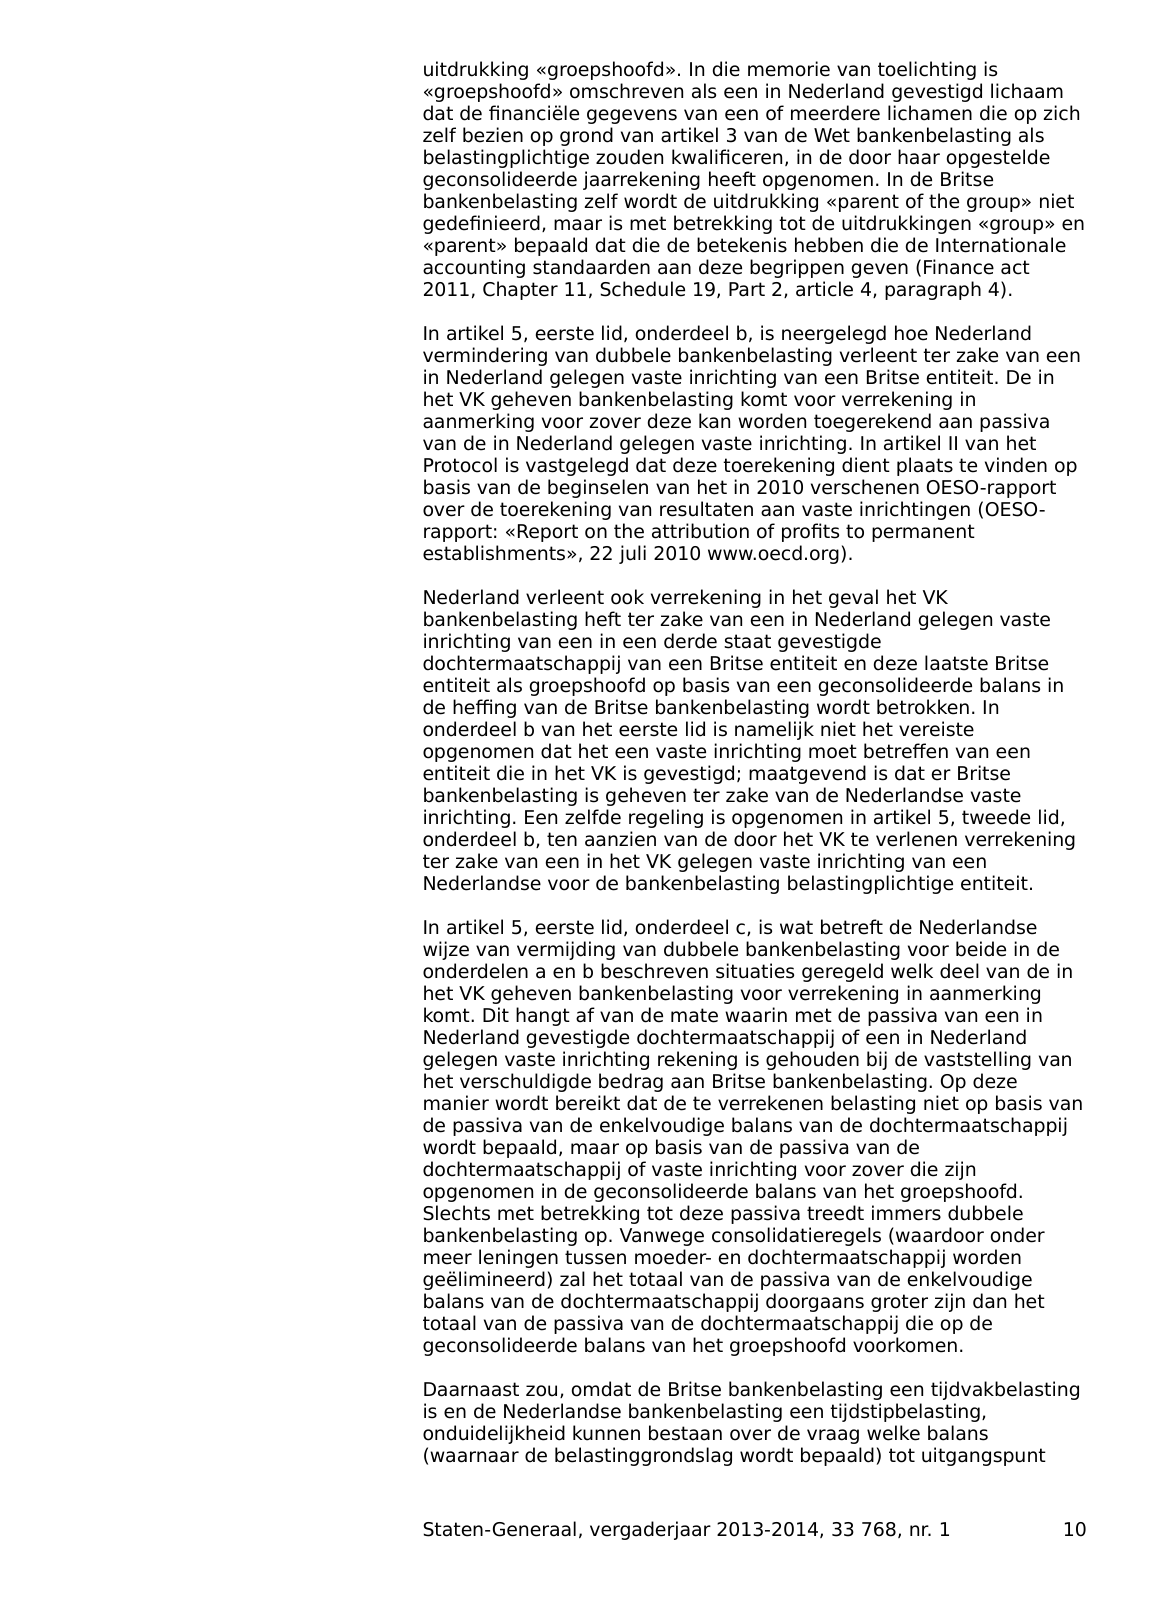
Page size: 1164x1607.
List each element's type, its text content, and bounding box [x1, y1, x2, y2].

text In artikel 5, eerste lid, onderdeel c, is wat betreft de Nederlandse wijze van vermijding van dubbele bankenbelasting voor beide in de onderdelen a en b beschreven situaties geregeld welk deel van de in het VK geheven bankenbelasting voor verrekening in aanmerking komt. Dit hangt af van de mate waarin met de passiva van een in Nederland gevestigde dochtermaatschappij of een in Nederland gelegen vaste inrichting rekening is gehouden bij de vaststelling van het verschuldigde bedrag aan Britse bankenbelasting. Op deze manier wordt bereikt dat de te verrekenen belasting niet op basis van de passiva van de enkelvoudige balans van de dochtermaatschappij wordt bepaald, maar op basis van de passiva van de dochtermaatschappij of vaste inrichting voor zover die zijn opgenomen in de geconsolideerde balans van het groepshoofd. Slechts met betrekking tot deze passiva treedt immers dubbele bankenbelasting op. Vanwege consolidatieregels (waardoor onder meer leningen tussen moeder- en dochtermaatschappij worden geëlimineerd) zal het totaal van de passiva van de enkelvoudige balans van de dochtermaatschappij doorgaans groter zijn dan het totaal van de passiva van de dochtermaatschappij die op de geconsolideerde balans van het groepshoofd voorkomen. [422, 917, 1087, 1356]
text In artikel 5, eerste lid, onderdeel b, is neergelegd hoe Nederland vermindering van dubbele bankenbelasting verleent ter zake van een in Nederland gelegen vaste inrichting van een Britse entiteit. De in het VK geheven bankenbelasting komt voor verrekening in aanmerking voor zover deze kan worden toegerekend aan passiva van de in Nederland gelegen vaste inrichting. In artikel II van het Protocol is vastgelegd dat deze toerekening dient plaats te vinden op basis van de beginselen van het in 2010 verschenen OESO-rapport over de toerekening van resultaten aan vaste inrichtingen (OESO-rapport: «Report on the attribution of profits to permanent establishments», 22 juli 2010 www.oecd.org). [422, 323, 1087, 565]
text Nederland verleent ook verrekening in het geval het VK bankenbelasting heft ter zake van een in Nederland gelegen vaste inrichting van een in een derde staat gevestigde dochtermaatschappij van een Britse entiteit en deze laatste Britse entiteit als groepshoofd op basis van een geconsolideerde balans in de heffing van de Britse bankenbelasting wordt betrokken. In onderdeel b van het eerste lid is namelijk niet het vereiste opgenomen dat het een vaste inrichting moet betreffen van een entiteit die in het VK is gevestigd; maatgevend is dat er Britse bankenbelasting is geheven ter zake van de Nederlandse vaste inrichting. Een zelfde regeling is opgenomen in artikel 5, tweede lid, onderdeel b, ten aanzien van de door het VK te verlenen verrekening ter zake van een in het VK gelegen vaste inrichting van een Nederlandse voor de bankenbelasting belastingplichtige entiteit. [422, 587, 1087, 895]
text Daarnaast zou, omdat de Britse bankenbelasting een tijdvakbelasting is en de Nederlandse bankenbelasting een tijdstipbelasting, onduidelijkheid kunnen bestaan over de vraag welke balans (waarnaar de belastinggrondslag wordt bepaald) tot uitgangspunt [422, 1379, 1087, 1467]
text uitdrukking «groepshoofd». In die memorie van toelichting is «groepshoofd» omschreven als een in Nederland gevestigd lichaam dat de financiële gegevens van een of meerdere lichamen die op zich zelf bezien op grond van artikel 3 van de Wet bankenbelasting als belastingplichtige zouden kwalificeren, in de door haar opgestelde geconsolideerde jaarrekening heeft opgenomen. In de Britse bankenbelasting zelf wordt de uitdrukking «parent of the group» niet gedefinieerd, maar is met betrekking tot de uitdrukkingen «group» en «parent» bepaald dat die de betekenis hebben die de Internationale accounting standaarden aan deze begrippen geven (Finance act 2011, Chapter 11, Schedule 19, Part 2, article 4, paragraph 4). [422, 59, 1087, 301]
